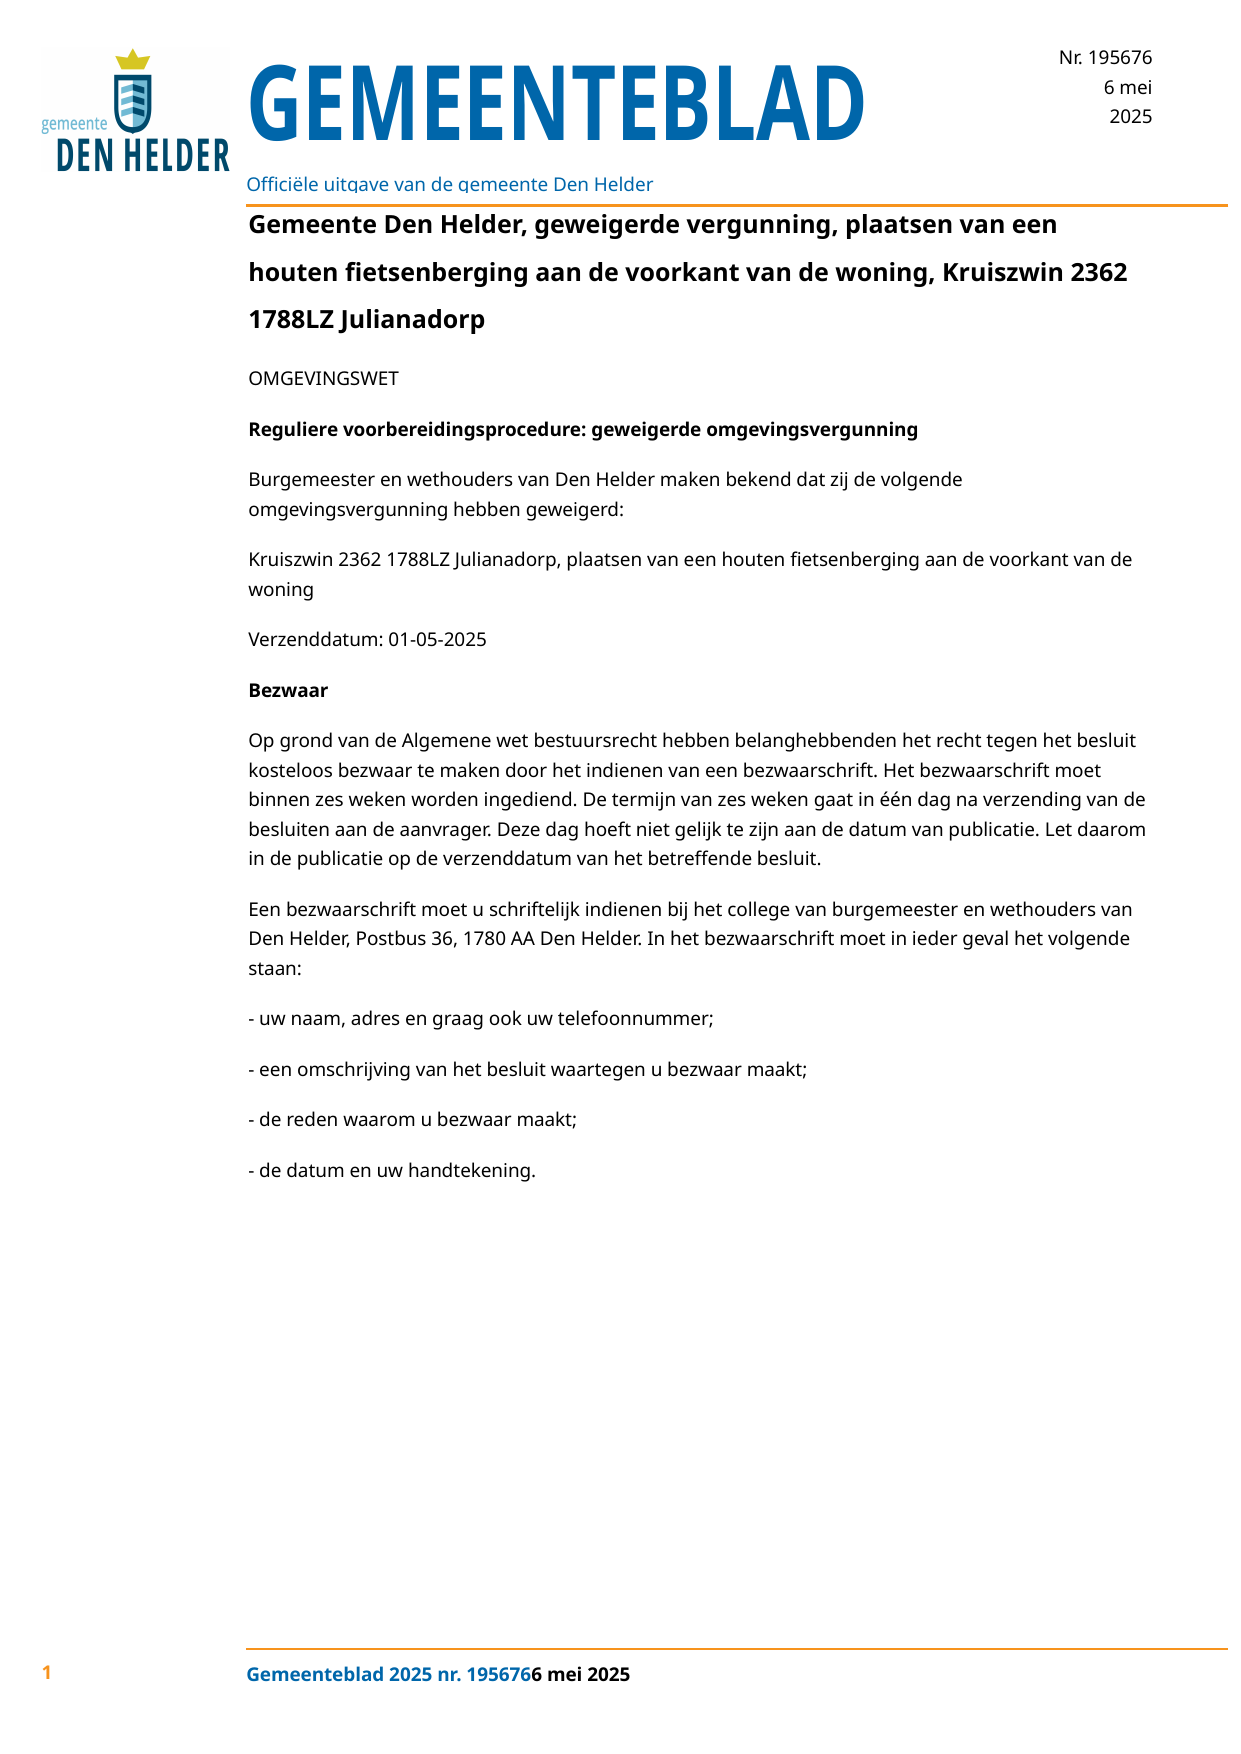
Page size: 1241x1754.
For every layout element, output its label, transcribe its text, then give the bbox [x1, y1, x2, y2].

text Verzenddatum: 01-05-2025 [248, 626, 1152, 652]
text Bezwaar [248, 677, 1152, 702]
text - uw naam, adres en graag ook uw telefoonnummer; [248, 1006, 1152, 1031]
text Gemeente Den Helder, geweigerde vergunning, plaatsen van een houten fietsenberging aan de voorkant van de woning, Kruiszwin 2362 1788LZ Julianadorp [248, 207, 1152, 336]
text - de datum en uw handtekening. [248, 1157, 1152, 1182]
text Burgemeester en wethouders van Den Helder maken bekend dat zij de volgende omgevingsvergunning hebben geweigerd: [248, 466, 1152, 522]
text Reguliere voorbereidingsprocedure: geweigerde omgevingsvergunning [248, 416, 1152, 442]
text - de reden waarom u bezwaar maakt; [248, 1106, 1152, 1132]
picture [130, 157, 135, 172]
picture [100, 154, 106, 172]
text Een bezwaarschrift moet u schriftelijk indienen bij het college van burgemeester en wethouders van Den Helder, Postbus 36, 1780 AA Den Helder. In het bezwaarschrift moet in ieder geval het volgende staan: [248, 896, 1152, 981]
text - een omschrijving van het besluit waartegen u bezwaar maakt; [248, 1056, 1152, 1082]
text Op grond van de Algemene wet bestuursrecht hebben belanghebbenden het recht tegen het besluit kosteloos bezwaar te maken door het indienen van een bezwaarschrift. Het bezwaarschrift moet binnen zes weken worden ingediend. De termijn van zes weken gaat in één dag na verzending van de besluiten aan de aanvrager. Deze dag hoeft niet gelijk te zijn aan de datum van publicatie. Let daarom in de publicatie op de verzenddatum van het betreffende besluit. [248, 727, 1152, 871]
picture [220, 160, 224, 172]
picture [63, 144, 68, 165]
text Kruiszwin 2362 1788LZ Julianadorp, plaatsen van een houten fietsenberging aan de voorkant van de woning [248, 546, 1152, 602]
picture [182, 144, 187, 165]
text OMGEVINGSWET [248, 366, 1152, 391]
picture [41, 47, 231, 172]
